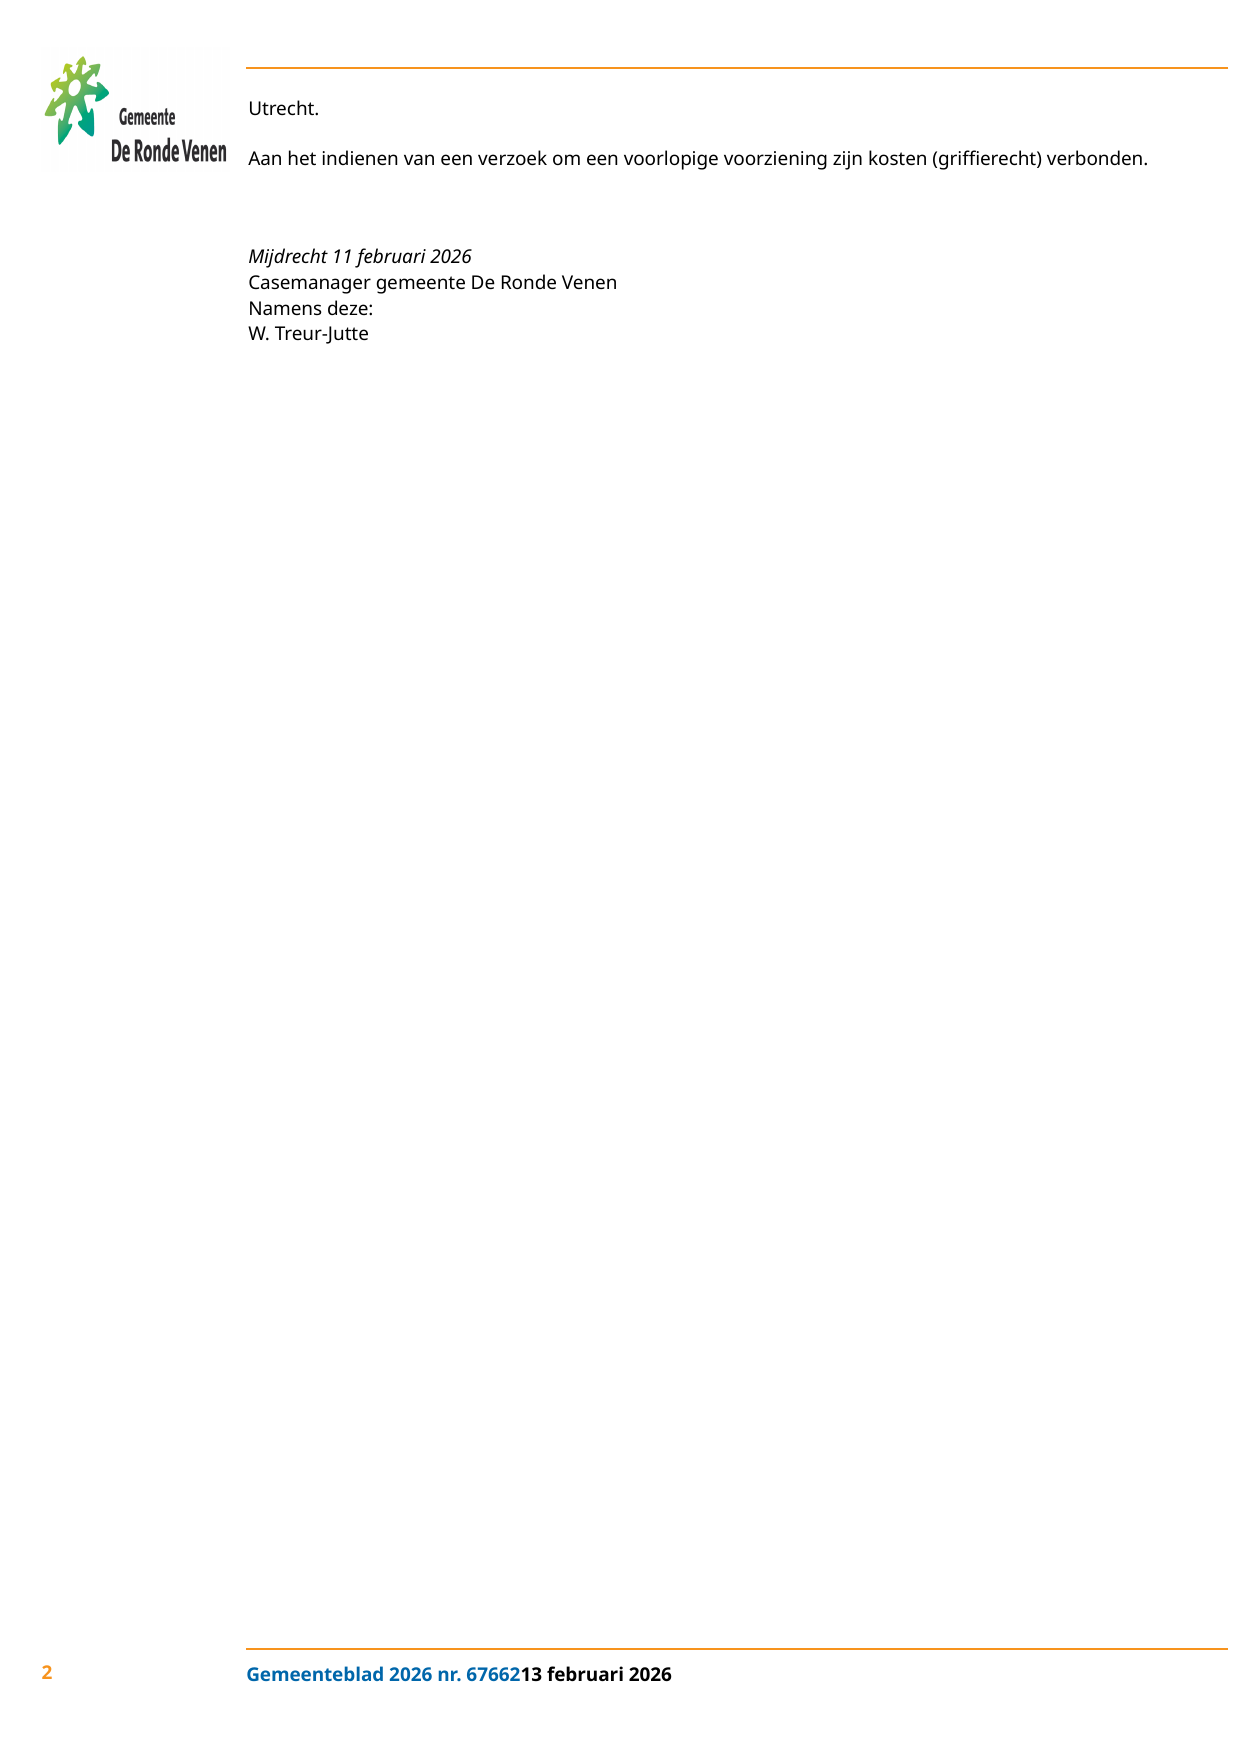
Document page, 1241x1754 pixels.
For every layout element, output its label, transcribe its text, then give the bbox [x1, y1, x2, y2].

text Casemanager gemeente De Ronde Venen [248, 269, 1152, 295]
text Namens deze: [248, 295, 1152, 321]
text W. Treur-Jutte [248, 321, 1152, 346]
picture [41, 47, 231, 172]
text Utrecht. [248, 95, 1152, 121]
text Aan het indienen van een verzoek om een voorlopige voorziening zijn kosten (griffierecht) verbonden. [248, 145, 1152, 171]
text Mijdrecht 11 februari 2026 [248, 243, 1152, 269]
